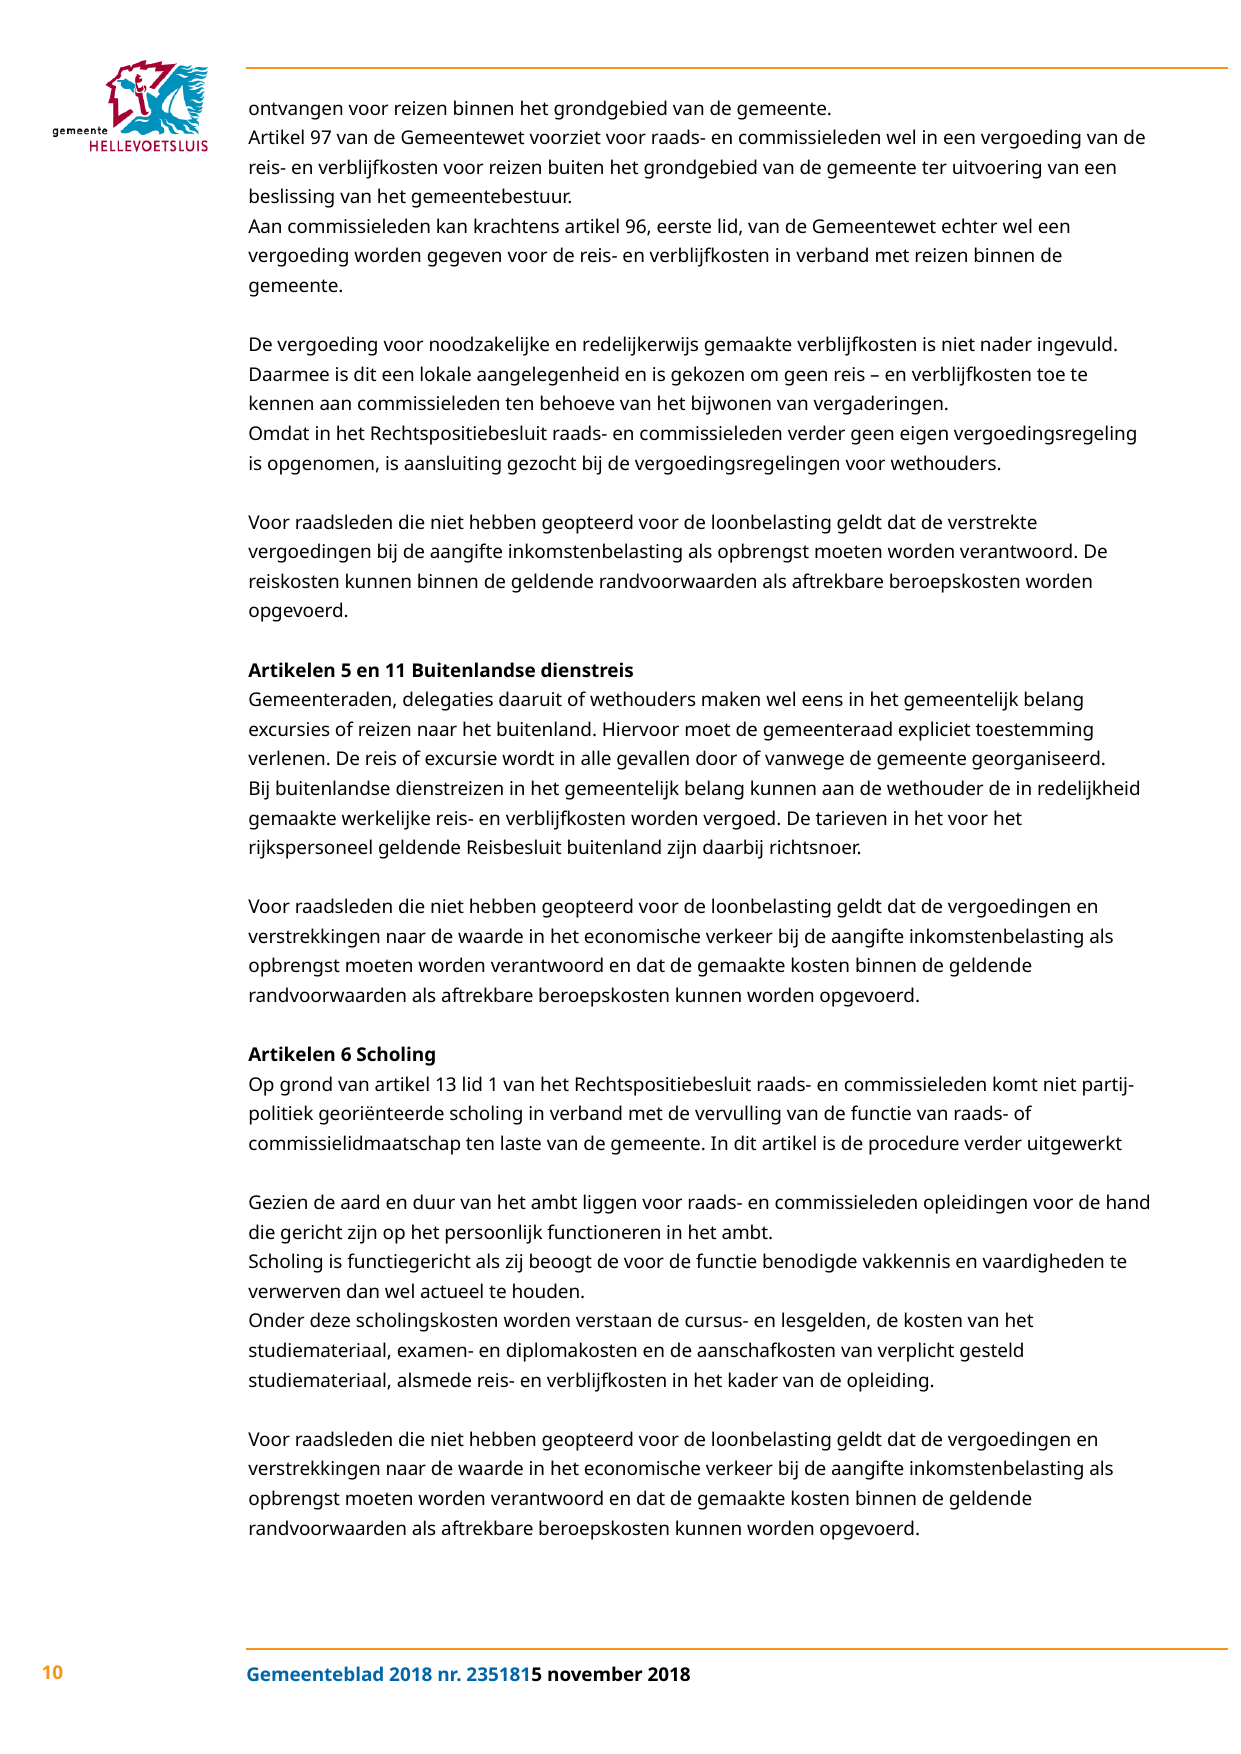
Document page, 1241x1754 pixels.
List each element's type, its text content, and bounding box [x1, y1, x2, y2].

text Artikelen 6 Scholing [248, 1041, 1152, 1067]
picture [41, 47, 231, 172]
text Gezien de aard en duur van het ambt liggen voor raads- en commissieleden opleidingen voor de hand die gericht zijn op het persoonlijk functioneren in het ambt. [248, 1189, 1152, 1245]
text Scholing is functiegericht als zij beoogt de voor de functie benodigde vakkennis en vaardigheden te verwerven dan wel actueel te houden. [248, 1248, 1152, 1304]
text Aan commissieleden kan krachtens artikel 96, eerste lid, van de Gemeentewet echter wel een vergoeding worden gegeven voor de reis- en verblijfkosten in verband met reizen binnen de gemeente. [248, 213, 1152, 298]
text Gemeenteraden, delegaties daaruit of wethouders maken wel eens in het gemeentelijk belang excursies of reizen naar het buitenland. Hiervoor moet de gemeenteraad expliciet toestemming verlenen. De reis of excursie wordt in alle gevallen door of vanwege de gemeente georganiseerd. [248, 686, 1152, 771]
text Onder deze scholingskosten worden verstaan de cursus- en lesgelden, de kosten van het studiemateriaal, examen- en diplomakosten en de aanschafkosten van verplicht gesteld studiemateriaal, alsmede reis- en verblijfkosten in het kader van de opleiding. [248, 1308, 1152, 1393]
text Artikelen 5 en 11 Buitenlandse dienstreis [248, 657, 1152, 683]
text Omdat in het Rechtspositiebesluit raads- en commissieleden verder geen eigen vergoedingsregeling is opgenomen, is aansluiting gezocht bij de vergoedingsregelingen voor wethouders. [248, 420, 1152, 476]
text Bij buitenlandse dienstreizen in het gemeentelijk belang kunnen aan de wethouder de in redelijkheid gemaakte werkelijke reis- en verblijfkosten worden vergoed. De tarieven in het voor het rijkspersoneel geldende Reisbesluit buitenland zijn daarbij richtsnoer. [248, 775, 1152, 860]
text ontvangen voor reizen binnen het grondgebied van de gemeente. [248, 95, 1152, 121]
text Voor raadsleden die niet hebben geopteerd voor de loonbelasting geldt dat de vergoedingen en verstrekkingen naar de waarde in het economische verkeer bij de aangifte inkomstenbelasting als opbrengst moeten worden verantwoord en dat de gemaakte kosten binnen de geldende randvoorwaarden als aftrekbare beroepskosten kunnen worden opgevoerd. [248, 1426, 1152, 1541]
text Voor raadsleden die niet hebben geopteerd voor de loonbelasting geldt dat de verstrekte vergoedingen bij de aangifte inkomstenbelasting als opbrengst moeten worden verantwoord. De reiskosten kunnen binnen de geldende randvoorwaarden als aftrekbare beroepskosten worden opgevoerd. [248, 509, 1152, 623]
text De vergoeding voor noodzakelijke en redelijkerwijs gemaakte verblijfkosten is niet nader ingevuld. Daarmee is dit een lokale aangelegenheid en is gekozen om geen reis – en verblijfkosten toe te kennen aan commissieleden ten behoeve van het bijwonen van vergaderingen. [248, 331, 1152, 416]
text Artikel 97 van de Gemeentewet voorziet voor raads- en commissieleden wel in een vergoeding van de reis- en verblijfkosten voor reizen buiten het grondgebied van de gemeente ter uitvoering van een beslissing van het gemeentebestuur. [248, 124, 1152, 209]
text Voor raadsleden die niet hebben geopteerd voor de loonbelasting geldt dat de vergoedingen en verstrekkingen naar de waarde in het economische verkeer bij de aangifte inkomstenbelasting als opbrengst moeten worden verantwoord en dat de gemaakte kosten binnen de geldende randvoorwaarden als aftrekbare beroepskosten kunnen worden opgevoerd. [248, 893, 1152, 1008]
text Op grond van artikel 13 lid 1 van het Rechtspositiebesluit raads- en commissieleden komt niet partij-politiek georiënteerde scholing in verband met de vervulling van de functie van raads- of commissielidmaatschap ten laste van de gemeente. In dit artikel is de procedure verder uitgewerkt [248, 1071, 1152, 1156]
